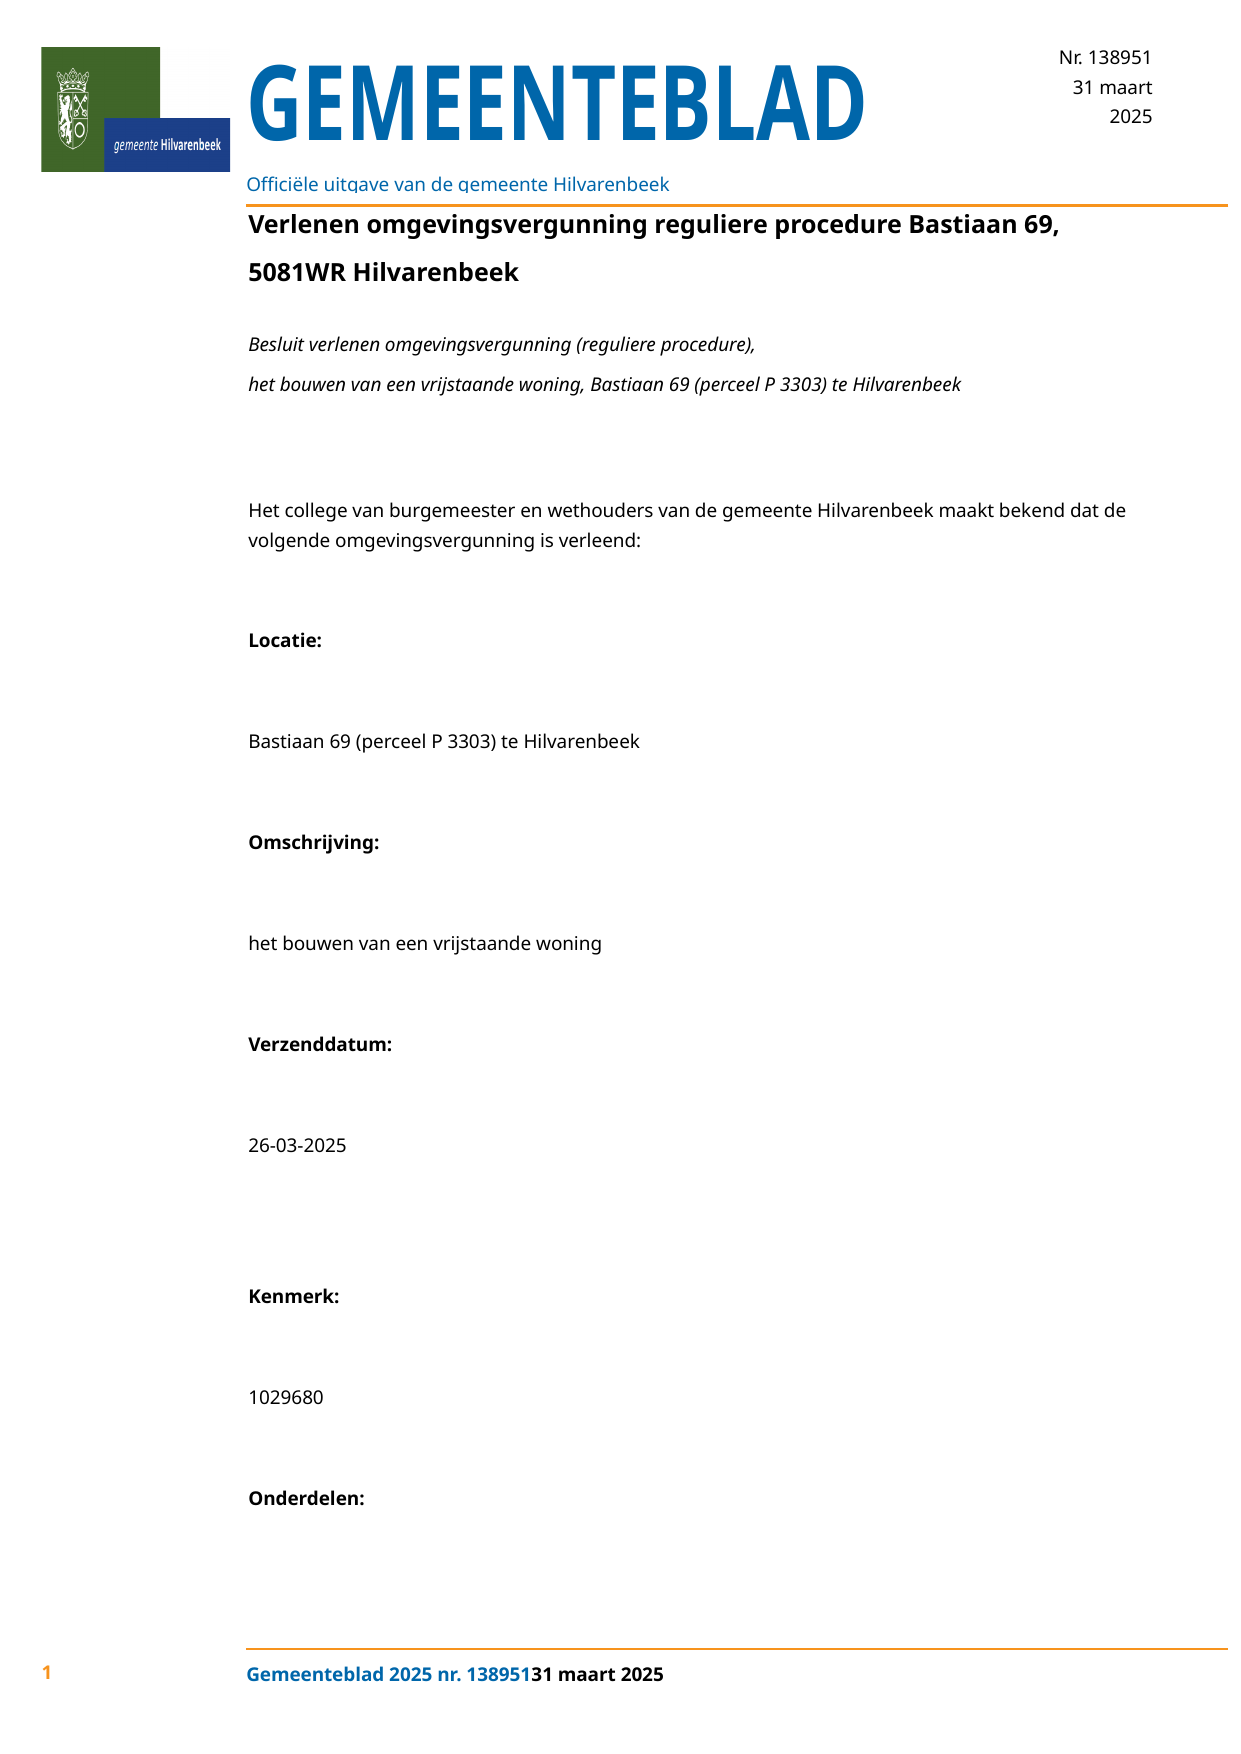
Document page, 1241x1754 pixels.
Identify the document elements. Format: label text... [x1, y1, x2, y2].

picture [41, 47, 231, 172]
text Locatie: [248, 628, 1152, 653]
text het bouwen van een vrijstaande woning, Bastiaan 69 (perceel P 3303) te Hilvarenbeek [248, 371, 1152, 396]
text Kenmerk: [248, 1283, 1152, 1309]
text Bastiaan 69 (perceel P 3303) te Hilvarenbeek [248, 728, 1152, 754]
text 26-03-2025 [248, 1132, 1152, 1158]
text Onderdelen: [248, 1485, 1152, 1511]
text 1029680 [248, 1384, 1152, 1410]
text Verlenen omgevingsvergunning reguliere procedure Bastiaan 69, 5081WR Hilvarenbeek [248, 207, 1152, 288]
text het bouwen van een vrijstaande woning [248, 930, 1152, 956]
text Het college van burgemeester en wethouders van de gemeente Hilvarenbeek maakt bekend dat de volgende omgevingsvergunning is verleend: [248, 497, 1152, 553]
text Omschrijving: [248, 829, 1152, 855]
text Verzenddatum: [248, 1031, 1152, 1057]
text Besluit verlenen omgevingsvergunning (reguliere procedure), [248, 331, 1152, 357]
